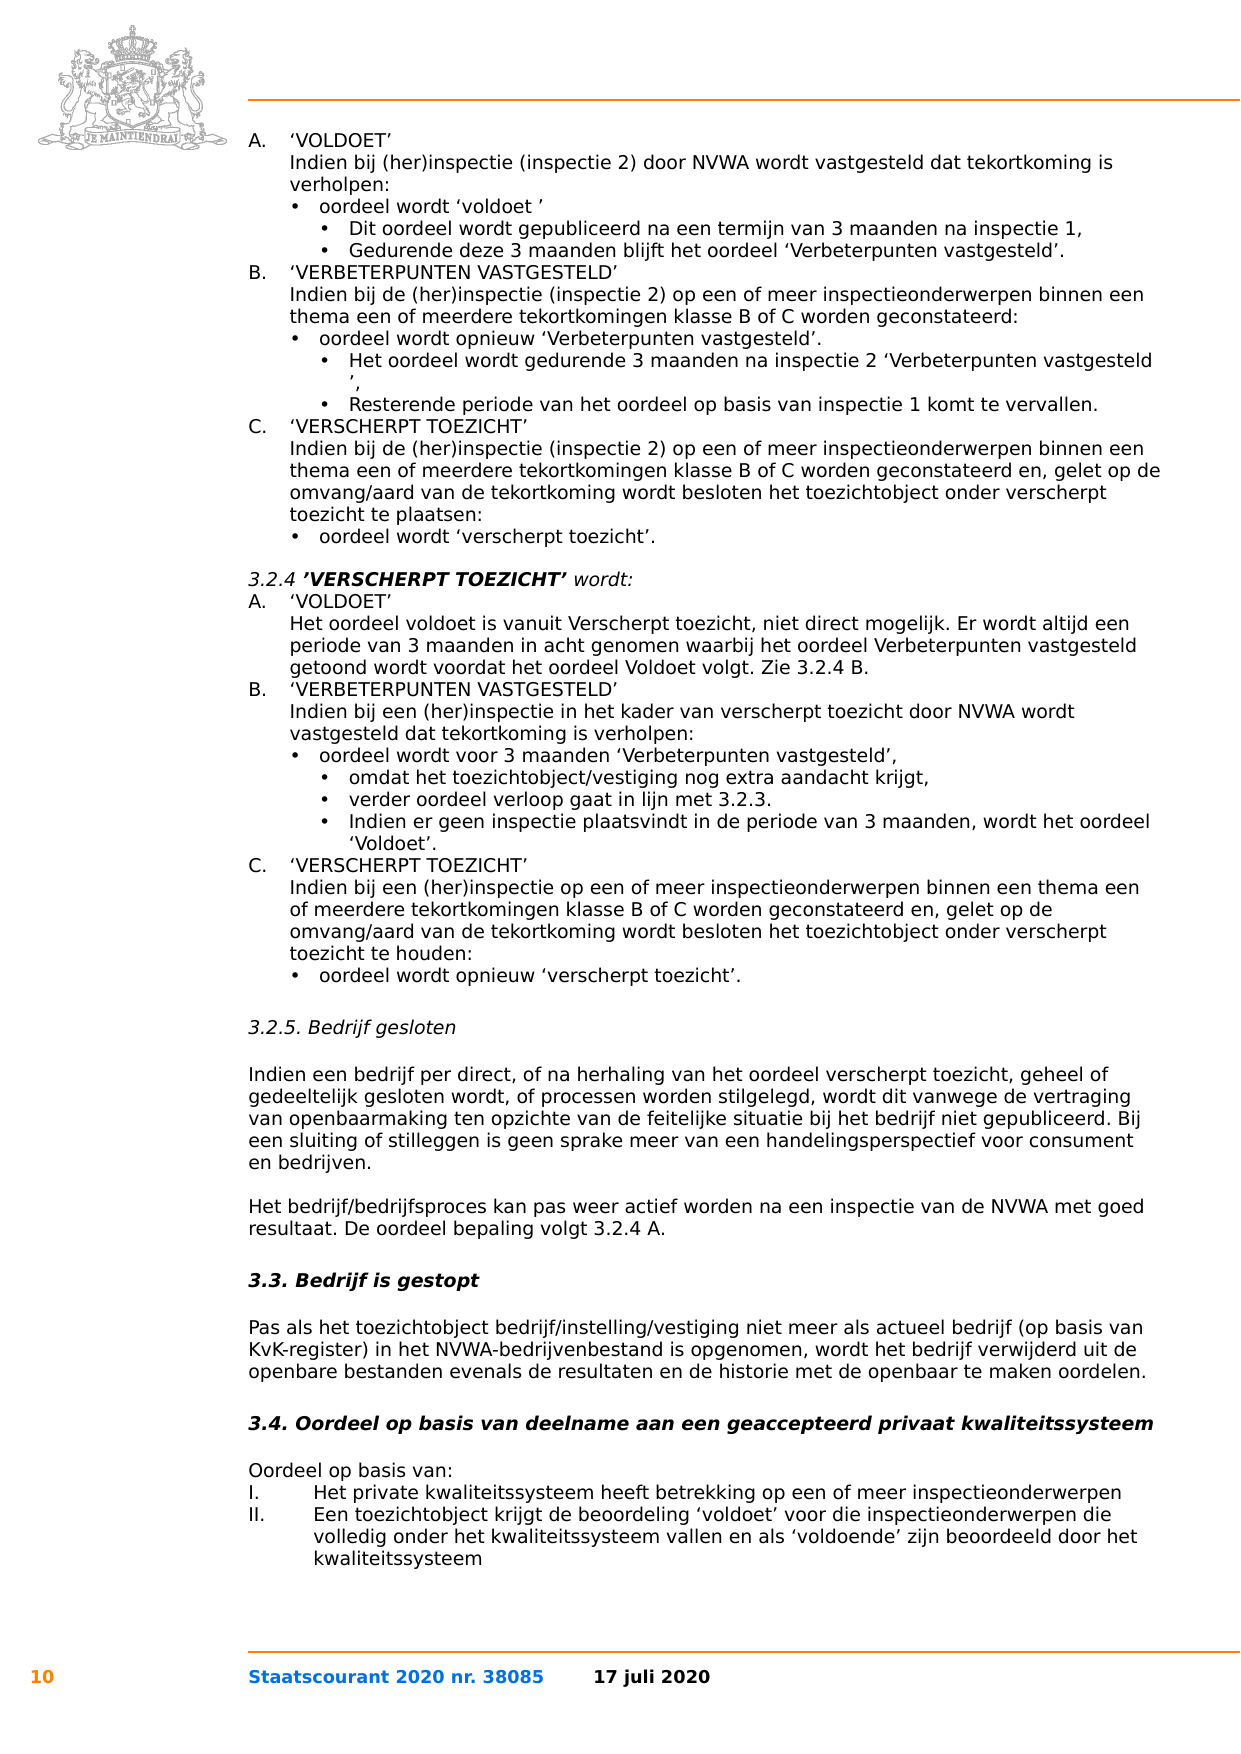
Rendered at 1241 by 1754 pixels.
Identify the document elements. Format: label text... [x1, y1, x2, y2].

text • verder oordeel verloop gaat in lijn met 3.2.3. [319, 789, 1163, 811]
text Indien bij (her)inspectie (inspectie 2) door NVWA wordt vastgesteld dat tekortkoming is verholpen: [289, 152, 1163, 196]
text • Dit oordeel wordt gepubliceerd na een termijn van 3 maanden na inspectie 1, [319, 218, 1163, 240]
text 3.2.4 ’VERSCHERPT TOEZICHT’ wordt: [248, 569, 1163, 591]
text A. ‘VOLDOET’ [248, 591, 1163, 613]
subtitle 3.2.5. Bedrijf gesloten [248, 1017, 1163, 1039]
text • oordeel wordt opnieuw ‘verscherpt toezicht’. [289, 965, 1163, 987]
picture [38, 25, 227, 150]
text B. ‘VERBETERPUNTEN VASTGESTELD’ [248, 262, 1163, 284]
text I. Het private kwaliteitssysteem heeft betrekking op een of meer inspectieonderwerpen [248, 1482, 1163, 1503]
text Indien bij een (her)inspectie in het kader van verscherpt toezicht door NVWA wordt vastgesteld dat tekortkoming is verholpen: [289, 701, 1163, 745]
text C. ‘VERSCHERPT TOEZICHT’ [248, 416, 1163, 438]
text • Het oordeel wordt gedurende 3 maanden na inspectie 2 ‘Verbeterpunten vastgesteld ’, [319, 350, 1163, 394]
text B. ‘VERBETERPUNTEN VASTGESTELD’ [248, 679, 1163, 701]
text • omdat het toezichtobject/vestiging nog extra aandacht krijgt, [319, 767, 1163, 789]
text C. ‘VERSCHERPT TOEZICHT’ [248, 855, 1163, 877]
subtitle 3.3. Bedrijf is gestopt [248, 1270, 1163, 1292]
text Het bedrijf/bedrijfsproces kan pas weer actief worden na een inspectie van de NVWA met goed resultaat. De oordeel bepaling volgt 3.2.4 A. [248, 1196, 1163, 1240]
text Oordeel op basis van: [248, 1459, 1163, 1482]
text • oordeel wordt voor 3 maanden ‘Verbeterpunten vastgesteld’, [289, 745, 1163, 767]
text Indien bij de (her)inspectie (inspectie 2) op een of meer inspectieonderwerpen binnen een thema een of meerdere tekortkomingen klasse B of C worden geconstateerd: [289, 284, 1163, 328]
text A. ‘VOLDOET’ [248, 130, 1163, 152]
text Indien een bedrijf per direct, of na herhaling van het oordeel verscherpt toezicht, geheel of gedeeltelijk gesloten wordt, of processen worden stilgelegd, wordt dit vanwege de vertraging van openbaarmaking ten opzichte van de feitelijke situatie bij het bedrijf niet gepubliceerd. Bij een sluiting of stilleggen is geen sprake meer van een handelingsperspectief voor consument en bedrijven. [248, 1064, 1163, 1174]
text • Gedurende deze 3 maanden blijft het oordeel ‘Verbeterpunten vastgesteld’. [319, 240, 1163, 262]
text II. Een toezichtobject krijgt de beoordeling ‘voldoet’ voor die inspectieonderwerpen die volledig onder het kwaliteitssysteem vallen en als ‘voldoende’ zijn beoordeeld door het kwaliteitssysteem [248, 1503, 1163, 1569]
text Indien bij de (her)inspectie (inspectie 2) op een of meer inspectieonderwerpen binnen een thema een of meerdere tekortkomingen klasse B of C worden geconstateerd en, gelet op de omvang/aard van de tekortkoming wordt besloten het toezichtobject onder verscherpt toezicht te plaatsen: [289, 438, 1163, 526]
subtitle 3.4. Oordeel op basis van deelname aan een geaccepteerd privaat kwaliteitssysteem [248, 1413, 1163, 1434]
text • oordeel wordt ‘verscherpt toezicht’. [289, 526, 1163, 547]
text Indien bij een (her)inspectie op een of meer inspectieonderwerpen binnen een thema een of meerdere tekortkomingen klasse B of C worden geconstateerd en, gelet op de omvang/aard van de tekortkoming wordt besloten het toezichtobject onder verscherpt toezicht te houden: [289, 877, 1163, 965]
text • Resterende periode van het oordeel op basis van inspectie 1 komt te vervallen. [319, 394, 1163, 416]
text • Indien er geen inspectie plaatsvindt in de periode van 3 maanden, wordt het oordeel ‘Voldoet’. [319, 811, 1163, 855]
text Het oordeel voldoet is vanuit Verscherpt toezicht, niet direct mogelijk. Er wordt altijd een periode van 3 maanden in acht genomen waarbij het oordeel Verbeterpunten vastgesteld getoond wordt voordat het oordeel Voldoet volgt. Zie 3.2.4 B. [289, 613, 1163, 679]
text Pas als het toezichtobject bedrijf/instelling/vestiging niet meer als actueel bedrijf (op basis van KvK-register) in het NVWA-bedrijvenbestand is opgenomen, wordt het bedrijf verwijderd uit de openbare bestanden evenals de resultaten en de historie met de openbaar te maken oordelen. [248, 1317, 1163, 1383]
text • oordeel wordt ‘voldoet ’ [289, 196, 1163, 218]
text • oordeel wordt opnieuw ‘Verbeterpunten vastgesteld’. [289, 328, 1163, 350]
